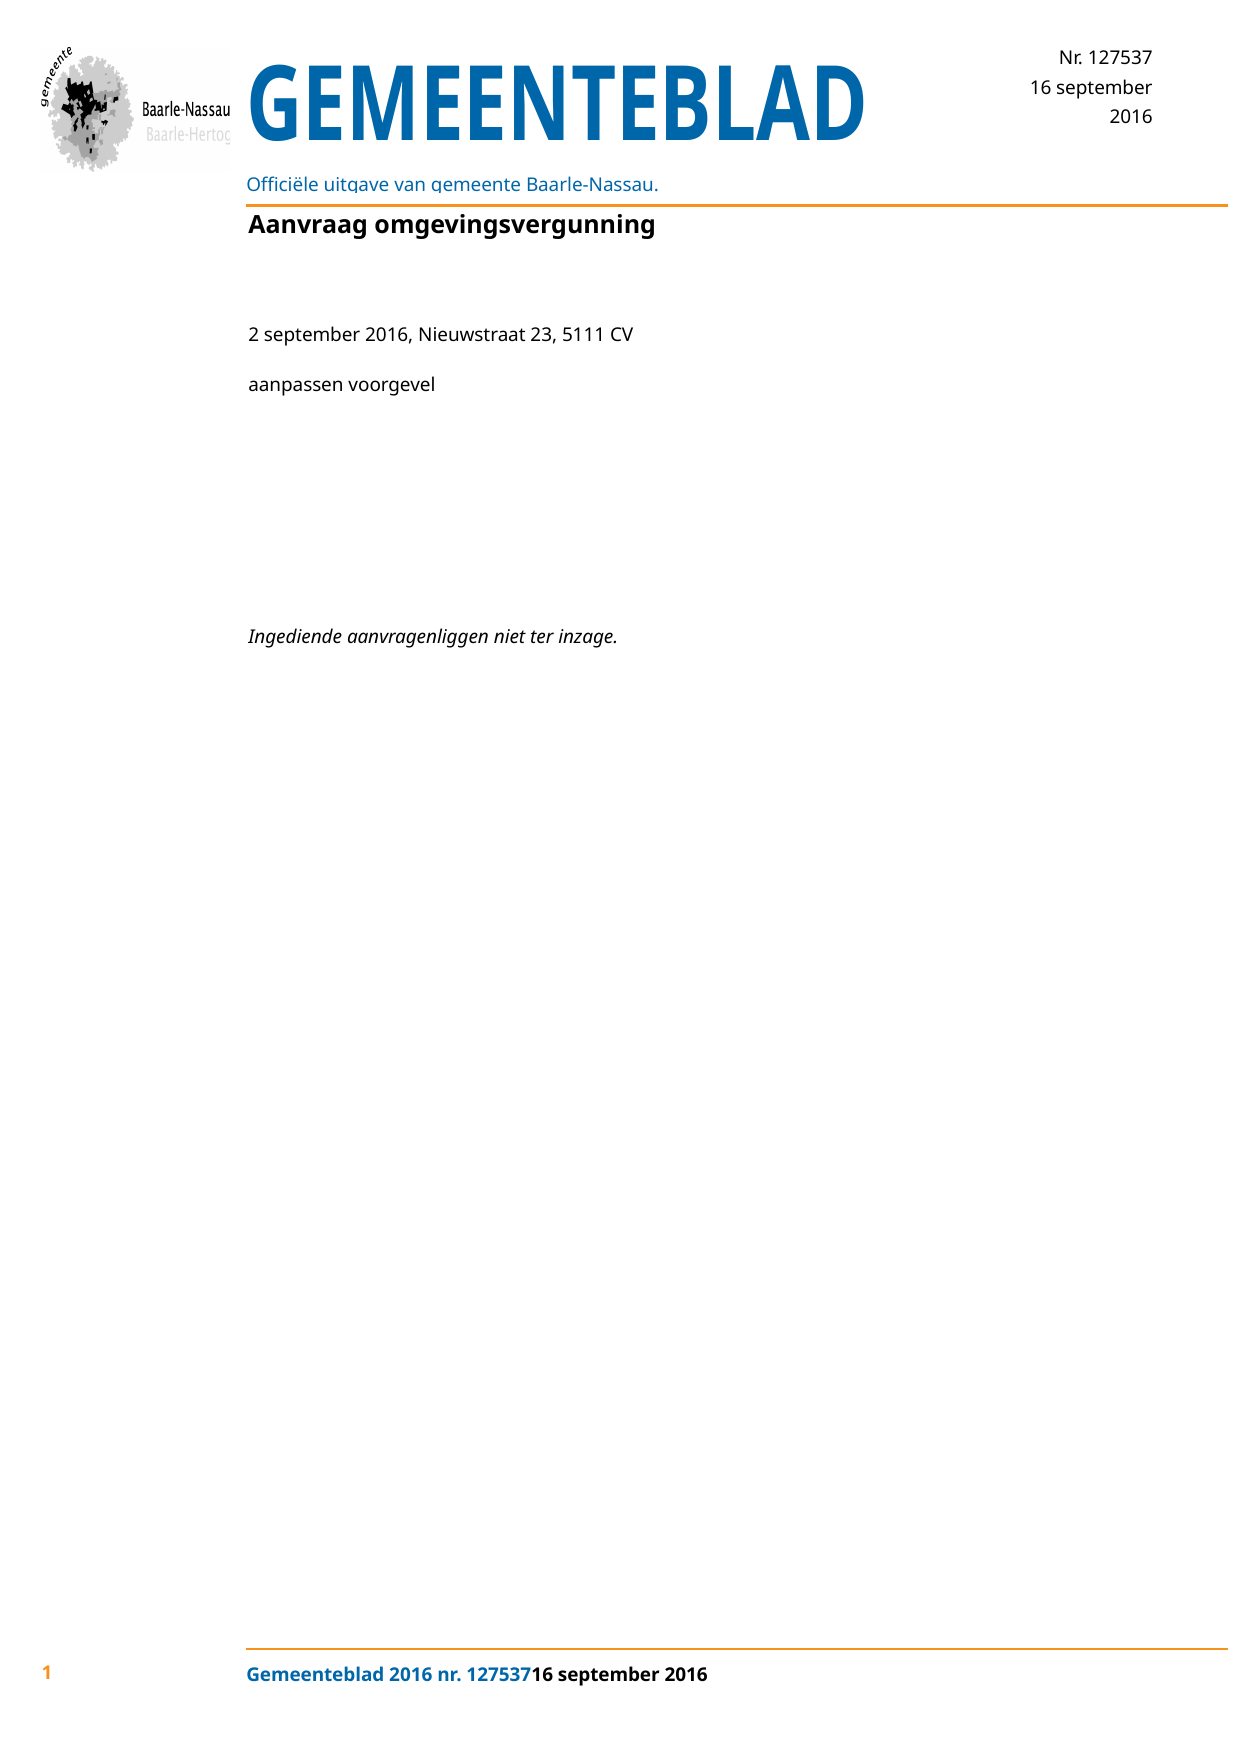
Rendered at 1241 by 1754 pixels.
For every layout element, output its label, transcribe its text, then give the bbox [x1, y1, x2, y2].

text Ingediende aanvragenliggen niet ter inzage. [248, 623, 1152, 649]
text aanpassen voorgevel [248, 371, 1152, 397]
text 2 september 2016, Nieuwstraat 23, 5111 CV [248, 321, 1152, 346]
picture [41, 47, 231, 172]
text Aanvraag omgevingsvergunning [248, 207, 1152, 241]
